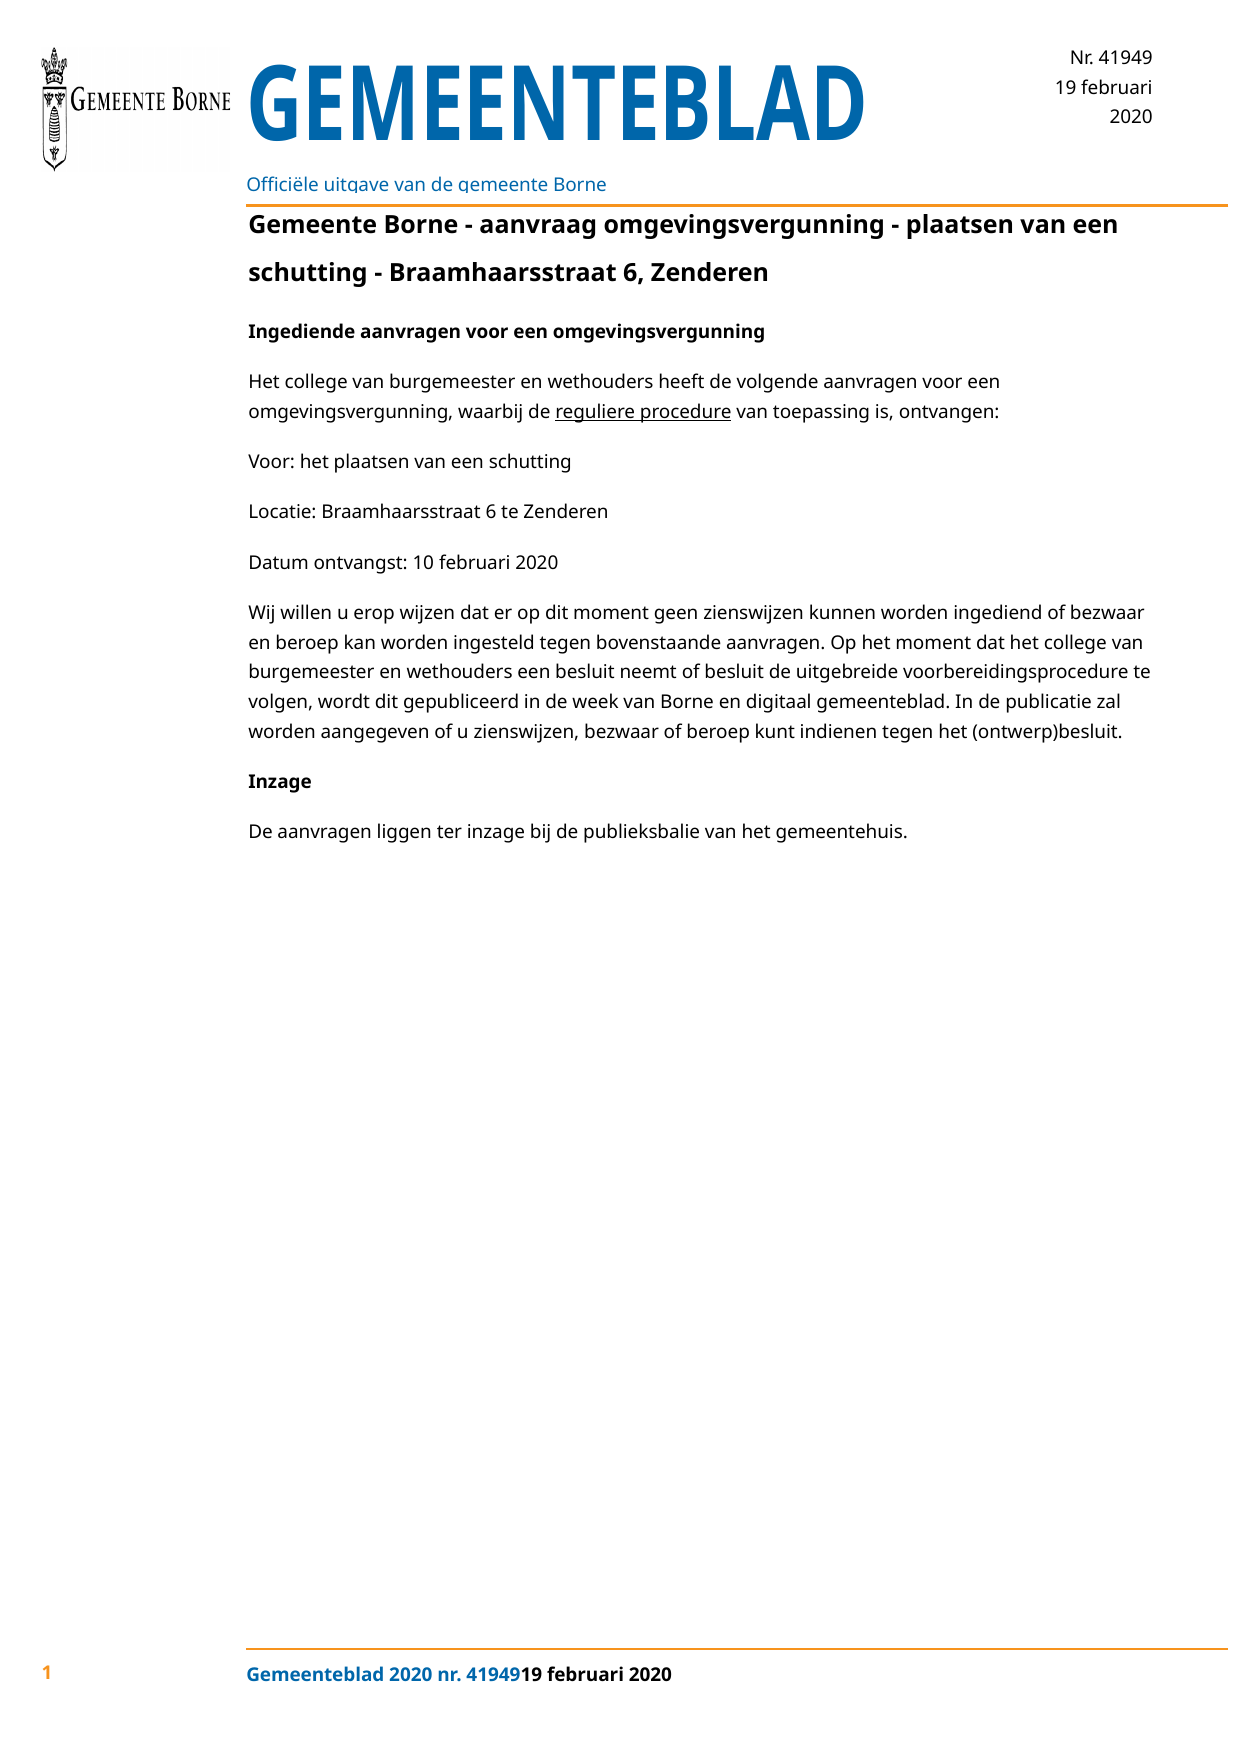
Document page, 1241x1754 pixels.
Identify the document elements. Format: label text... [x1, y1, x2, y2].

text Gemeente Borne - aanvraag omgevingsvergunning - plaatsen van een schutting - Braamhaarsstraat 6, Zenderen [248, 207, 1152, 288]
text Wij willen u erop wijzen dat er op dit moment geen zienswijzen kunnen worden ingediend of bezwaar en beroep kan worden ingesteld tegen bovenstaande aanvragen. Op het moment dat het college van burgemeester en wethouders een besluit neemt of besluit de uitgebreide voorbereidingsprocedure te volgen, wordt dit gepubliceerd in de week van Borne en digitaal gemeenteblad. In de publicatie zal worden aangegeven of u zienswijzen, bezwaar of beroep kunt indienen tegen het (ontwerp)besluit. [248, 599, 1152, 744]
text Datum ontvangst: 10 februari 2020 [248, 549, 1152, 575]
text Inzage [248, 768, 1152, 794]
picture [41, 47, 231, 172]
text Ingediende aanvragen voor een omgevingsvergunning [248, 318, 1152, 344]
text De aanvragen liggen ter inzage bij de publieksbalie van het gemeentehuis. [248, 819, 1152, 844]
text Locatie: Braamhaarsstraat 6 te Zenderen [248, 499, 1152, 524]
text Voor: het plaatsen van een schutting [248, 448, 1152, 474]
text Het college van burgemeester en wethouders heeft de volgende aanvragen voor een omgevingsvergunning, waarbij de reguliere procedure van toepassing is, ontvangen: [248, 368, 1152, 424]
